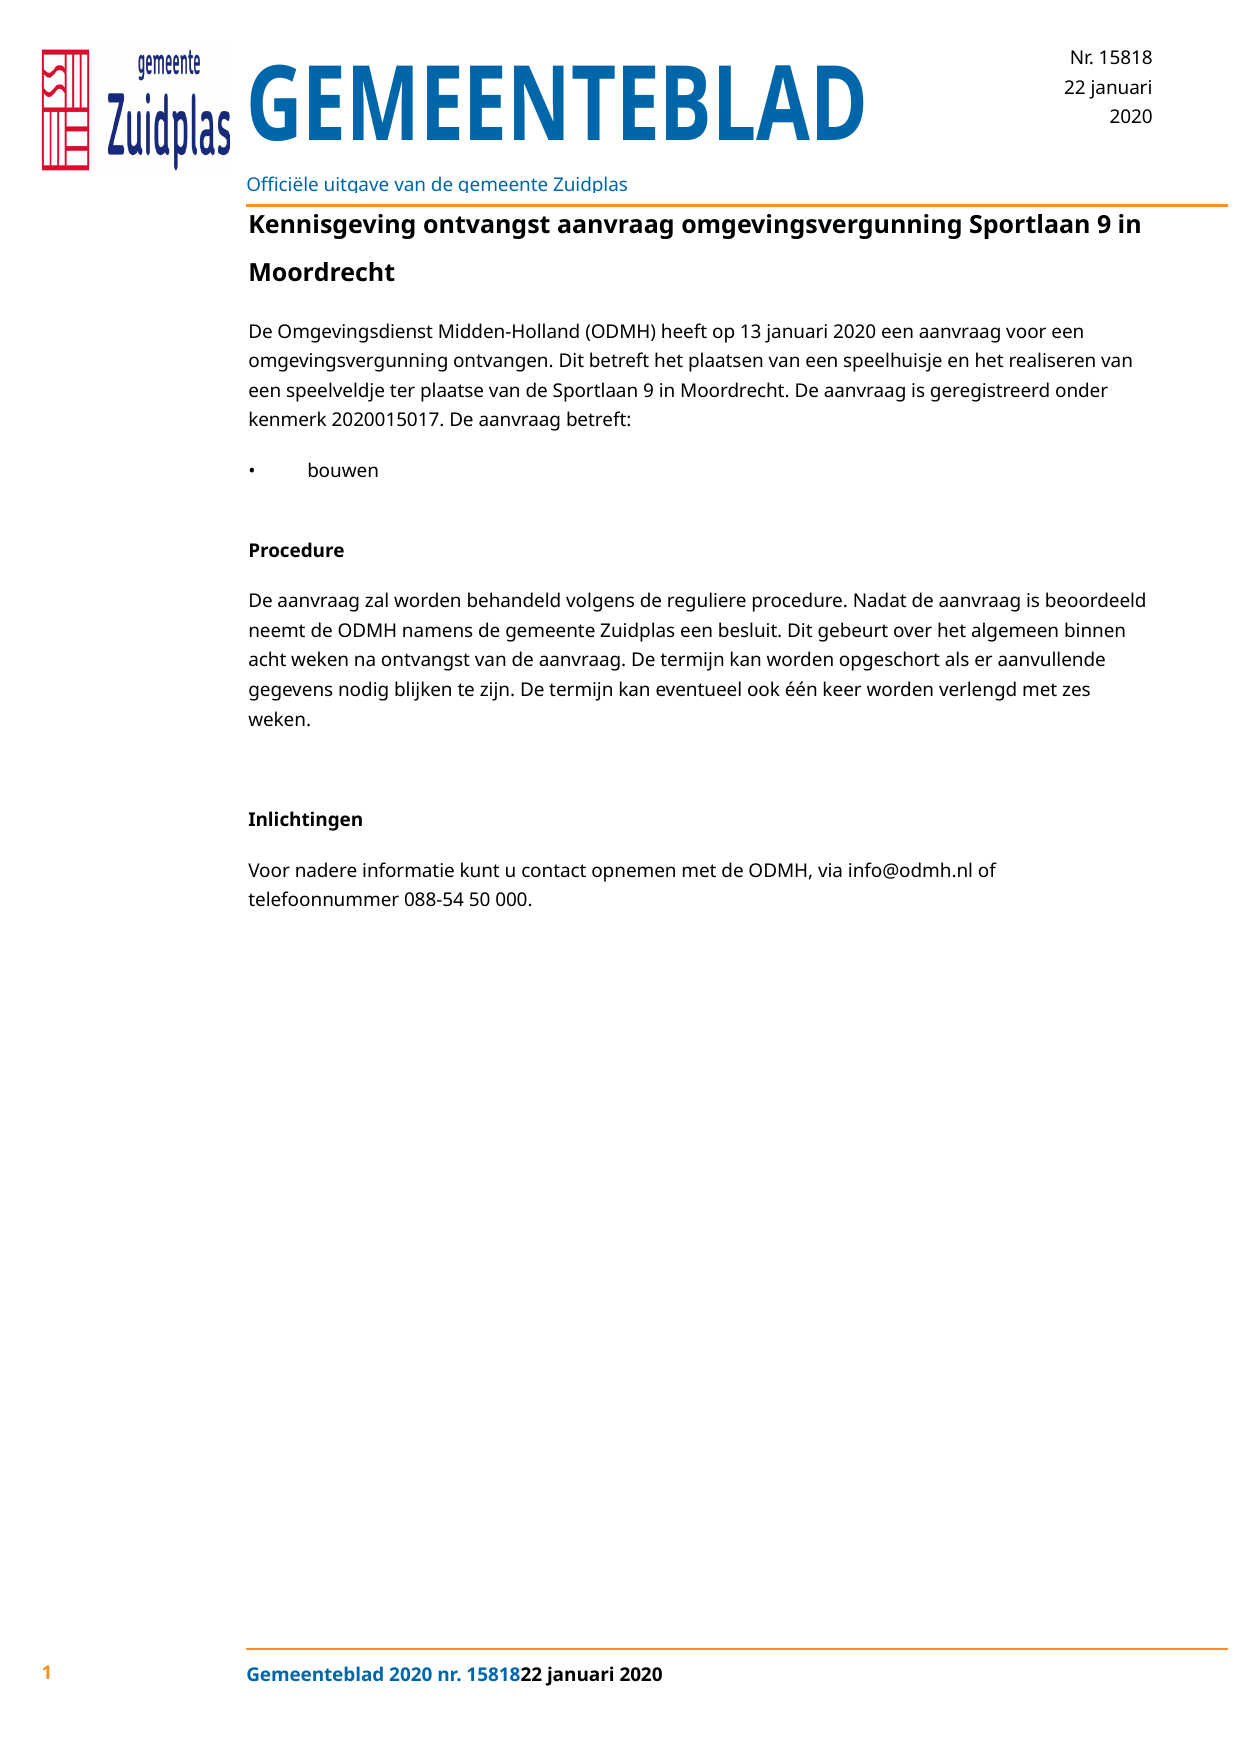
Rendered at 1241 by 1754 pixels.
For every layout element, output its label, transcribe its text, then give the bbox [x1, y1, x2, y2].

text De Omgevingsdienst Midden-Holland (ODMH) heeft op 13 januari 2020 een aanvraag voor een omgevingsvergunning ontvangen. Dit betreft het plaatsen van een speelhuisje en het realiseren van een speelveldje ter plaatse van de Sportlaan 9 in Moordrecht. De aanvraag is geregistreerd onder kenmerk 2020015017. De aanvraag betreft: [248, 318, 1152, 432]
text Inlichtingen [248, 807, 1152, 832]
text Kennisgeving ontvangst aanvraag omgevingsvergunning Sportlaan 9 in Moordrecht [248, 207, 1152, 288]
picture [41, 47, 231, 172]
text Procedure [248, 537, 1152, 563]
text De aanvraag zal worden behandeld volgens de reguliere procedure. Nadat de aanvraag is beoordeeld neemt de ODMH namens de gemeente Zuidplas een besluit. Dit gebeurt over het algemeen binnen acht weken na ontvangst van de aanvraag. De termijn kan worden opgeschort als er aanvullende gegevens nodig blijken te zijn. De termijn kan eventueel ook één keer worden verlengd met zes weken. [248, 587, 1152, 732]
text Voor nadere informatie kunt u contact opnemen met de ODMH, via info@odmh.nl of telefoonnummer 088-54 50 000. [248, 857, 1152, 912]
list bouwen [248, 457, 1152, 483]
